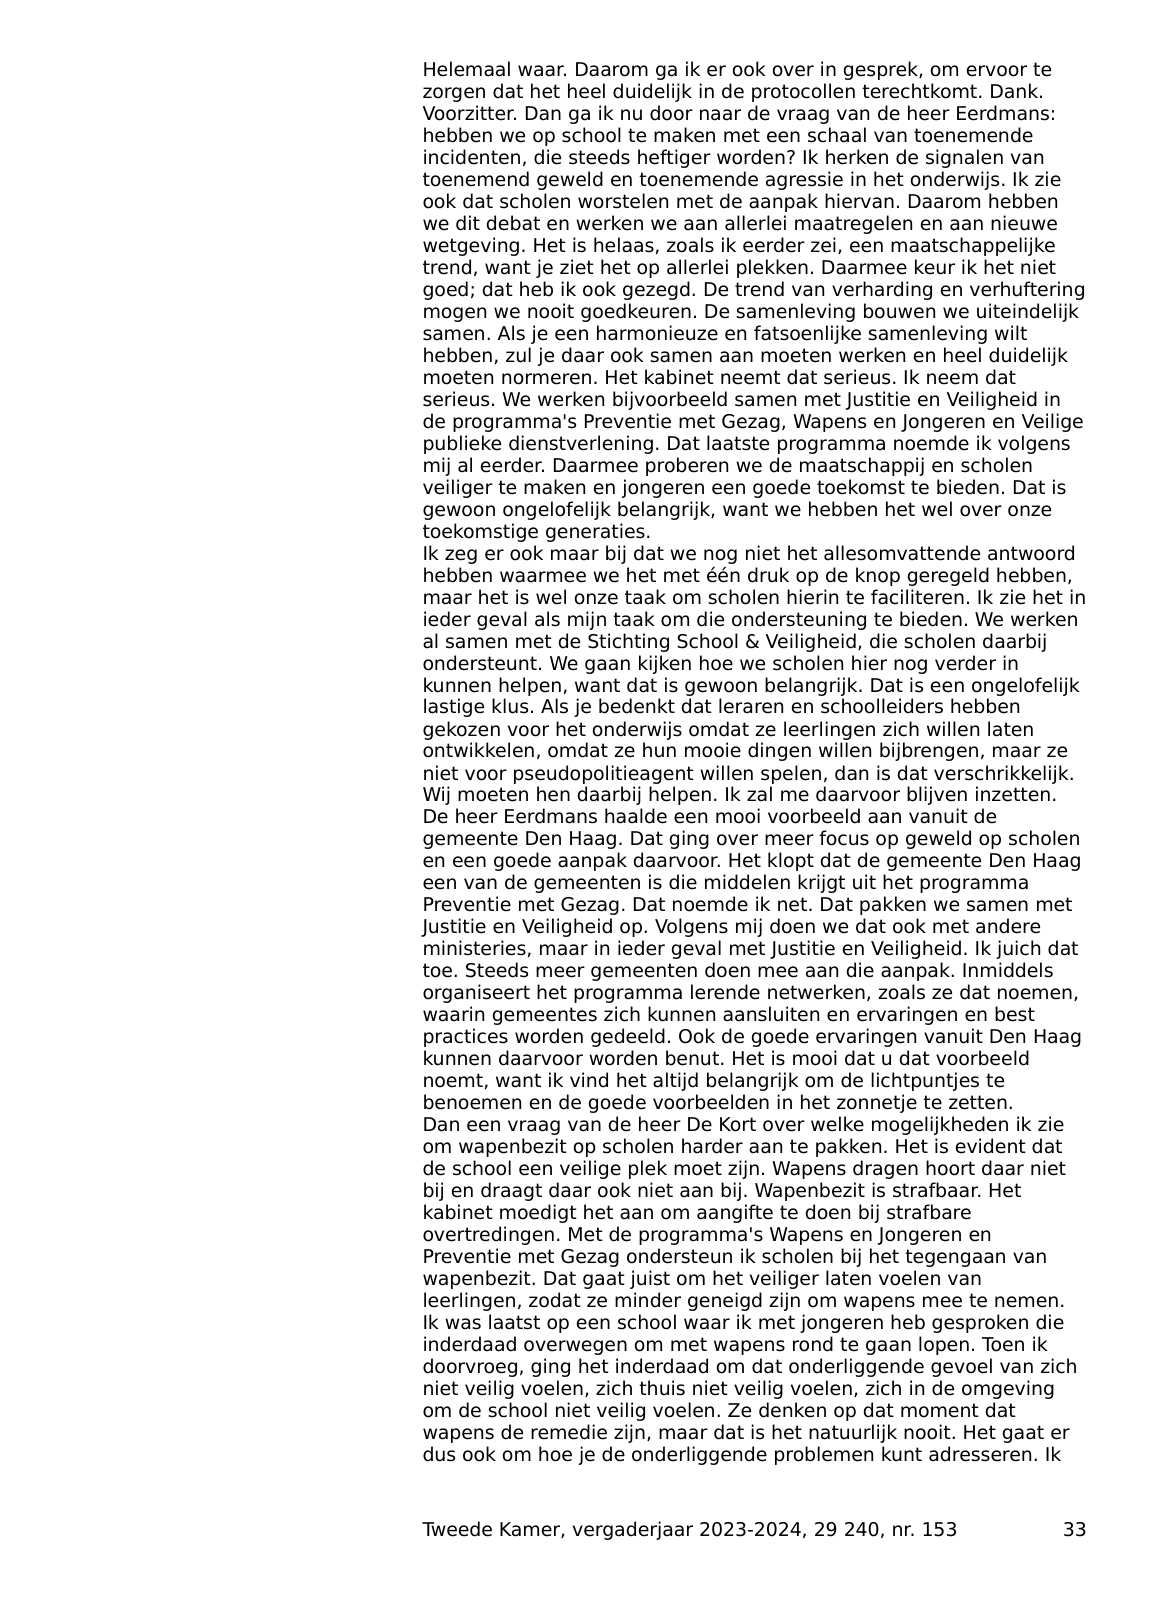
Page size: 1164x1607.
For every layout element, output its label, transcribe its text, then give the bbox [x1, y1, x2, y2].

text Voorzitter. Dan ga ik nu door naar de vraag van de heer Eerdmans: hebben we op school te maken met een schaal van toenemende incidenten, die steeds heftiger worden? Ik herken de signalen van toenemend geweld en toenemende agressie in het onderwijs. Ik zie ook dat scholen worstelen met de aanpak hiervan. Daarom hebben we dit debat en werken we aan allerlei maatregelen en aan nieuwe wetgeving. Het is helaas, zoals ik eerder zei, een maatschappelijke trend, want je ziet het op allerlei plekken. Daarmee keur ik het niet goed; dat heb ik ook gezegd. De trend van verharding en verhuftering mogen we nooit goedkeuren. De samenleving bouwen we uiteindelijk samen. Als je een harmonieuze en fatsoenlijke samenleving wilt hebben, zul je daar ook samen aan moeten werken en heel duidelijk moeten normeren. Het kabinet neemt dat serieus. Ik neem dat serieus. We werken bijvoorbeeld samen met Justitie en Veiligheid in de programma's Preventie met Gezag, Wapens en Jongeren en Veilige publieke dienstverlening. Dat laatste programma noemde ik volgens mij al eerder. Daarmee proberen we de maatschappij en scholen veiliger te maken en jongeren een goede toekomst te bieden. Dat is gewoon ongelofelijk belangrijk, want we hebben het wel over onze toekomstige generaties. [422, 103, 1087, 543]
text Dan een vraag van de heer De Kort over welke mogelijkheden ik zie om wapenbezit op scholen harder aan te pakken. Het is evident dat de school een veilige plek moet zijn. Wapens dragen hoort daar niet bij en draagt daar ook niet aan bij. Wapenbezit is strafbaar. Het kabinet moedigt het aan om aangifte te doen bij strafbare overtredingen. Met de programma's Wapens en Jongeren en Preventie met Gezag ondersteun ik scholen bij het tegengaan van wapenbezit. Dat gaat juist om het veiliger laten voelen van leerlingen, zodat ze minder geneigd zijn om wapens mee te nemen. Ik was laatst op een school waar ik met jongeren heb gesproken die inderdaad overwegen om met wapens rond te gaan lopen. Toen ik doorvroeg, ging het inderdaad om dat onderliggende gevoel van zich niet veilig voelen, zich thuis niet veilig voelen, zich in de omgeving om de school niet veilig voelen. Ze denken op dat moment dat wapens de remedie zijn, maar dat is het natuurlijk nooit. Het gaat er dus ook om hoe je de onderliggende problemen kunt adresseren. Ik [422, 1114, 1087, 1466]
text De heer Eerdmans haalde een mooi voorbeeld aan vanuit de gemeente Den Haag. Dat ging over meer focus op geweld op scholen en een goede aanpak daarvoor. Het klopt dat de gemeente Den Haag een van de gemeenten is die middelen krijgt uit het programma Preventie met Gezag. Dat noemde ik net. Dat pakken we samen met Justitie en Veiligheid op. Volgens mij doen we dat ook met andere ministeries, maar in ieder geval met Justitie en Veiligheid. Ik juich dat toe. Steeds meer gemeenten doen mee aan die aanpak. Inmiddels organiseert het programma lerende netwerken, zoals ze dat noemen, waarin gemeentes zich kunnen aansluiten en ervaringen en best practices worden gedeeld. Ook de goede ervaringen vanuit Den Haag kunnen daarvoor worden benut. Het is mooi dat u dat voorbeeld noemt, want ik vind het altijd belangrijk om de lichtpuntjes te benoemen en de goede voorbeelden in het zonnetje te zetten. [422, 806, 1087, 1114]
text Helemaal waar. Daarom ga ik er ook over in gesprek, om ervoor te zorgen dat het heel duidelijk in de protocollen terechtkomt. Dank. [422, 59, 1087, 103]
text Ik zeg er ook maar bij dat we nog niet het allesomvattende antwoord hebben waarmee we het met één druk op de knop geregeld hebben, maar het is wel onze taak om scholen hierin te faciliteren. Ik zie het in ieder geval als mijn taak om die ondersteuning te bieden. We werken al samen met de Stichting School & Veiligheid, die scholen daarbij ondersteunt. We gaan kijken hoe we scholen hier nog verder in kunnen helpen, want dat is gewoon belangrijk. Dat is een ongelofelijk lastige klus. Als je bedenkt dat leraren en schoolleiders hebben gekozen voor het onderwijs omdat ze leerlingen zich willen laten ontwikkelen, omdat ze hun mooie dingen willen bijbrengen, maar ze niet voor pseudopolitieagent willen spelen, dan is dat verschrikkelijk. Wij moeten hen daarbij helpen. Ik zal me daarvoor blijven inzetten. [422, 543, 1087, 806]
